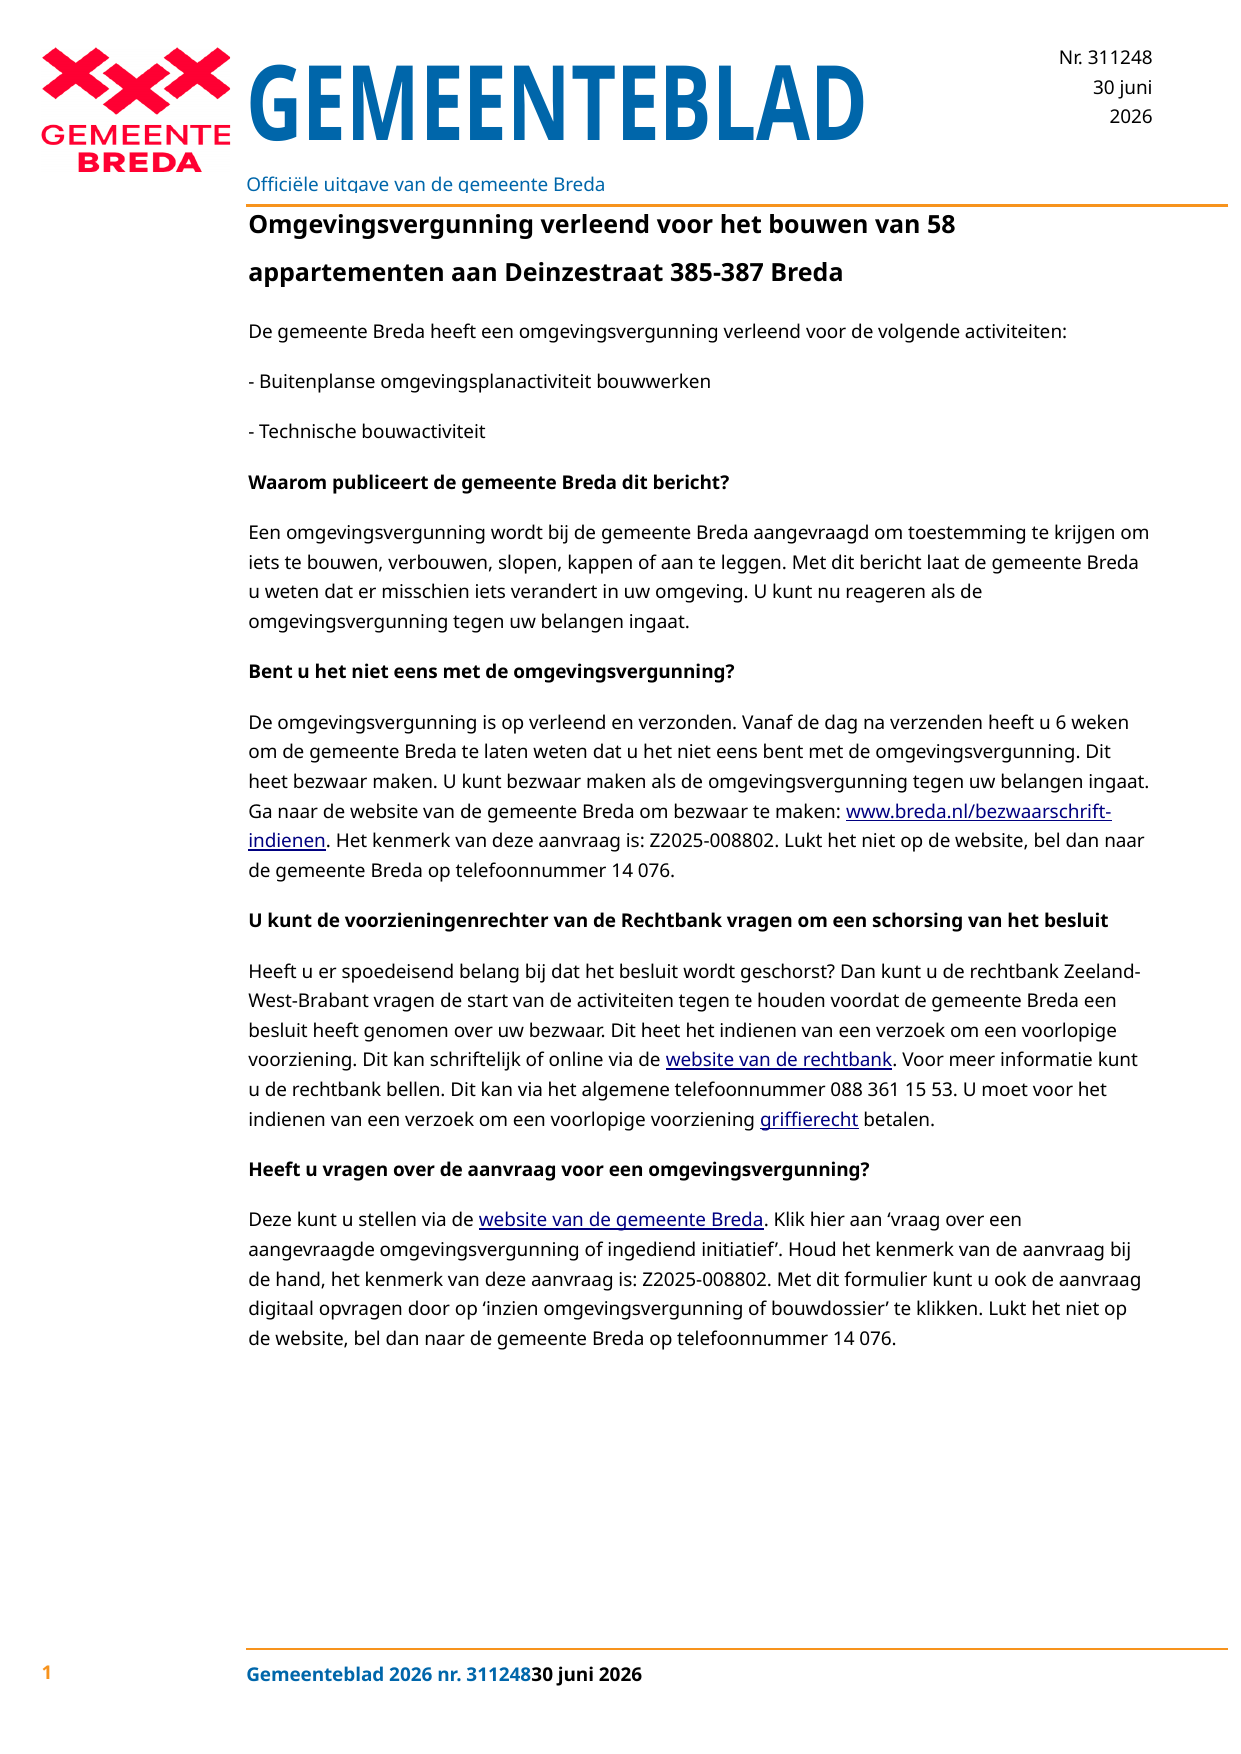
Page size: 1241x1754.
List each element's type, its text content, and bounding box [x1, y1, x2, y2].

text Heeft u er spoedeisend belang bij dat het besluit wordt geschorst? Dan kunt u de rechtbank Zeeland-West-Brabant vragen de start van de activiteiten tegen te houden voordat de gemeente Breda een besluit heeft genomen over uw bezwaar. Dit heet het indienen van een verzoek om een voorlopige voorziening. Dit kan schriftelijk of online via de website van de rechtbank. Voor meer informatie kunt u de rechtbank bellen. Dit kan via het algemene telefoonnummer 088 361 15 53. U moet voor het indienen van een verzoek om een voorlopige voorziening griffierecht betalen. [248, 958, 1152, 1132]
text De omgevingsvergunning is op verleend en verzonden. Vanaf de dag na verzenden heeft u 6 weken om de gemeente Breda te laten weten dat u het niet eens bent met de omgevingsvergunning. Dit heet bezwaar maken. U kunt bezwaar maken als de omgevingsvergunning tegen uw belangen ingaat. Ga naar de website van de gemeente Breda om bezwaar te maken: www.breda.nl/bezwaarschrift-indienen. Het kenmerk van deze aanvraag is: Z2025-008802. Lukt het niet op de website, bel dan naar de gemeente Breda op telefoonnummer 14 076. [248, 709, 1152, 883]
text - Buitenplanse omgevingsplanactiviteit bouwwerken [248, 368, 1152, 394]
text De gemeente Breda heeft een omgevingsvergunning verleend voor de volgende activiteiten: [248, 318, 1152, 344]
text - Technische bouwactiviteit [248, 419, 1152, 444]
text Omgevingsvergunning verleend voor het bouwen van 58 appartementen aan Deinzestraat 385-387 Breda [248, 207, 1152, 288]
text Deze kunt u stellen via de website van de gemeente Breda. Klik hier aan ‘vraag over een aangevraagde omgevingsvergunning of ingediend initiatief’. Houd het kenmerk van de aanvraag bij de hand, het kenmerk van deze aanvraag is: Z2025-008802. Met dit formulier kunt u ook de aanvraag digitaal opvragen door op ‘inzien omgevingsvergunning of bouwdossier’ te klikken. Lukt het niet op de website, bel dan naar de gemeente Breda op telefoonnummer 14 076. [248, 1207, 1152, 1351]
text Waarom publiceert de gemeente Breda dit bericht? [248, 469, 1152, 495]
text Heeft u vragen over de aanvraag voor een omgevingsvergunning? [248, 1156, 1152, 1182]
picture [41, 47, 231, 172]
text U kunt de voorzieningenrechter van de Rechtbank vragen om een schorsing van het besluit [248, 907, 1152, 933]
text Een omgevingsvergunning wordt bij de gemeente Breda aangevraagd om toestemming te krijgen om iets te bouwen, verbouwen, slopen, kappen of aan te leggen. Met dit bericht laat de gemeente Breda u weten dat er misschien iets verandert in uw omgeving. U kunt nu reageren als de omgevingsvergunning tegen uw belangen ingaat. [248, 519, 1152, 634]
text Bent u het niet eens met de omgevingsvergunning? [248, 659, 1152, 684]
